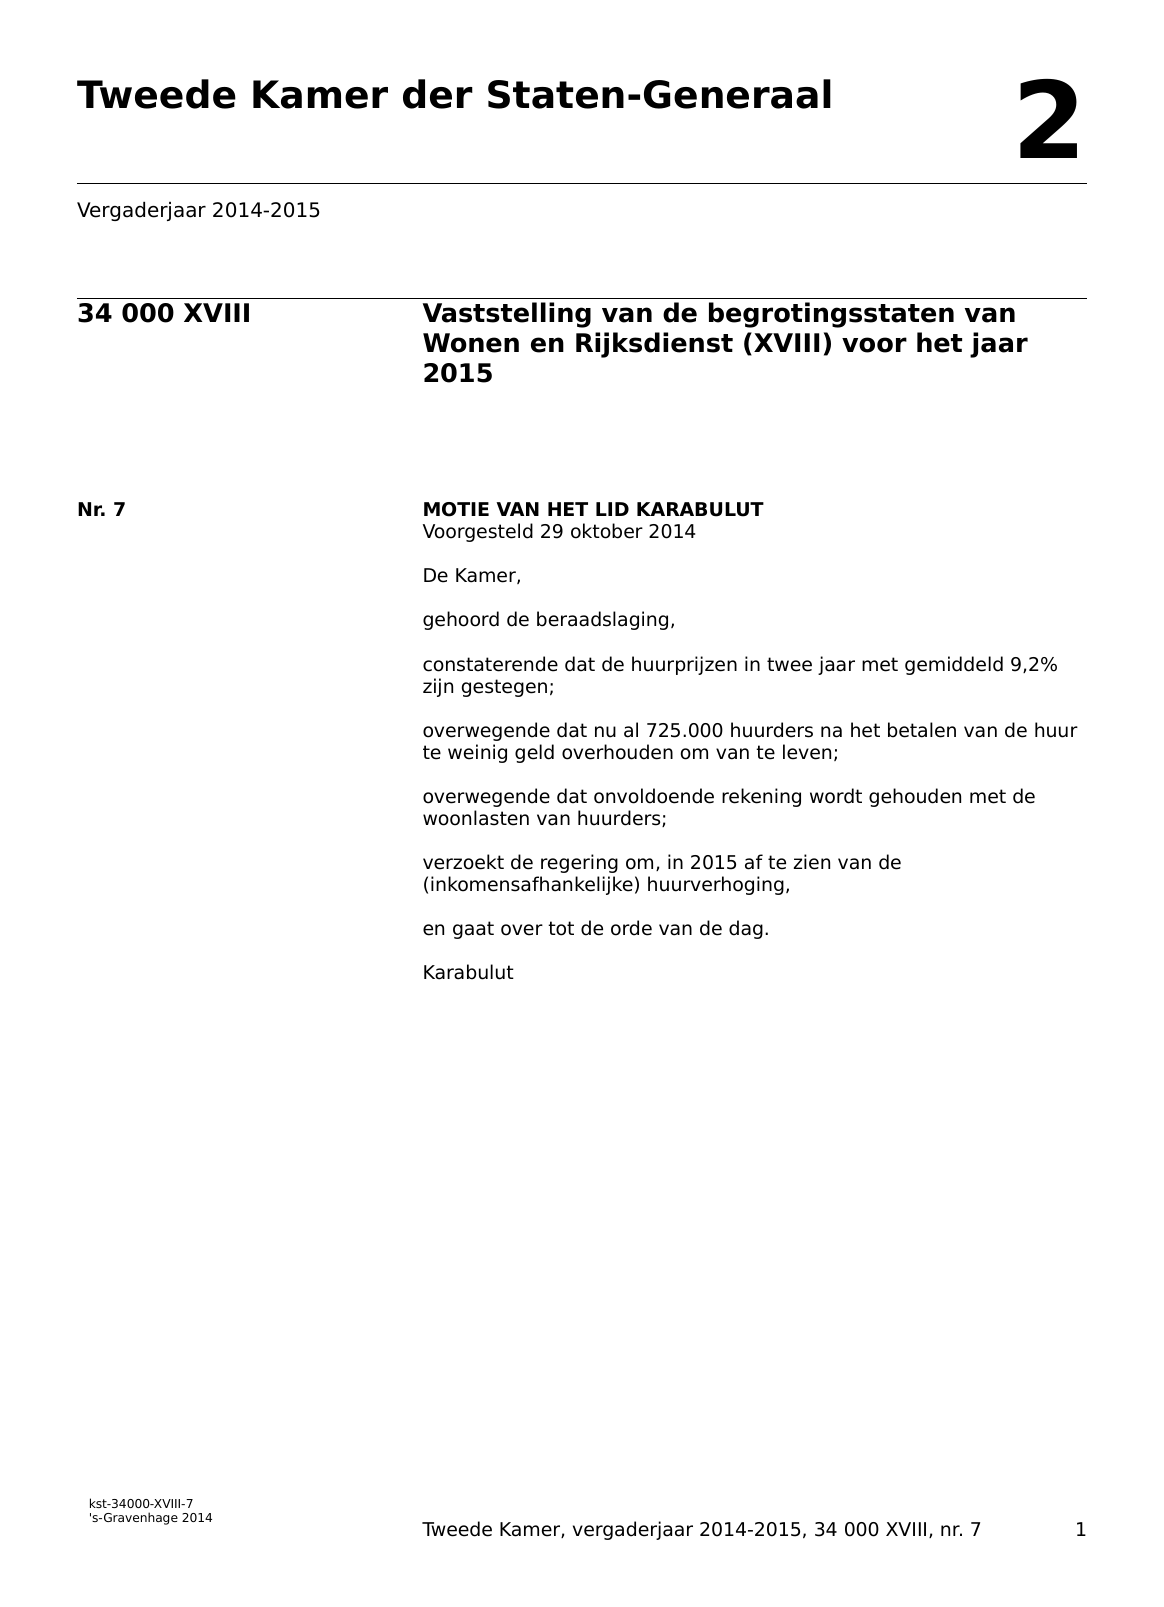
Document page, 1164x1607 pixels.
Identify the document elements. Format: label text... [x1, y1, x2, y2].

text verzoekt de regering om, in 2015 af te zien van de (inkomensafhankelijke) huurverhoging, [422, 852, 1087, 896]
text overwegende dat nu al 725.000 huurders na het betalen van de huur te weinig geld overhouden om van te leven; [422, 720, 1087, 764]
subtitle Nr. 7 MOTIE VAN HET LID KARABULUT [77, 499, 1087, 521]
table_cell Vergaderjaar 2014-2015 [77, 184, 1087, 298]
text De Kamer, [422, 565, 1087, 587]
text Voorgesteld 29 oktober 2014 [422, 521, 1087, 543]
table_header Tweede Kamer der Staten-Generaal [77, 59, 886, 183]
text constaterende dat de huurprijzen in twee jaar met gemiddeld 9,2% zijn gestegen; [422, 653, 1087, 697]
table_header 2 [886, 59, 1087, 183]
text kst-34000-XVIII-7 [88, 1497, 323, 1511]
subtitle 34 000 XVIII Vaststelling van de begrotingsstaten van Wonen en Rijksdienst (XVIII) voor het jaar 2015 [77, 299, 1087, 388]
text 's-Gravenhage 2014 [88, 1511, 323, 1525]
text en gaat over tot de orde van de dag. [422, 918, 1087, 940]
text Karabulut [422, 962, 1087, 984]
text overwegende dat onvoldoende rekening wordt gehouden met de woonlasten van huurders; [422, 786, 1087, 830]
text gehoord de beraadslaging, [422, 609, 1087, 631]
